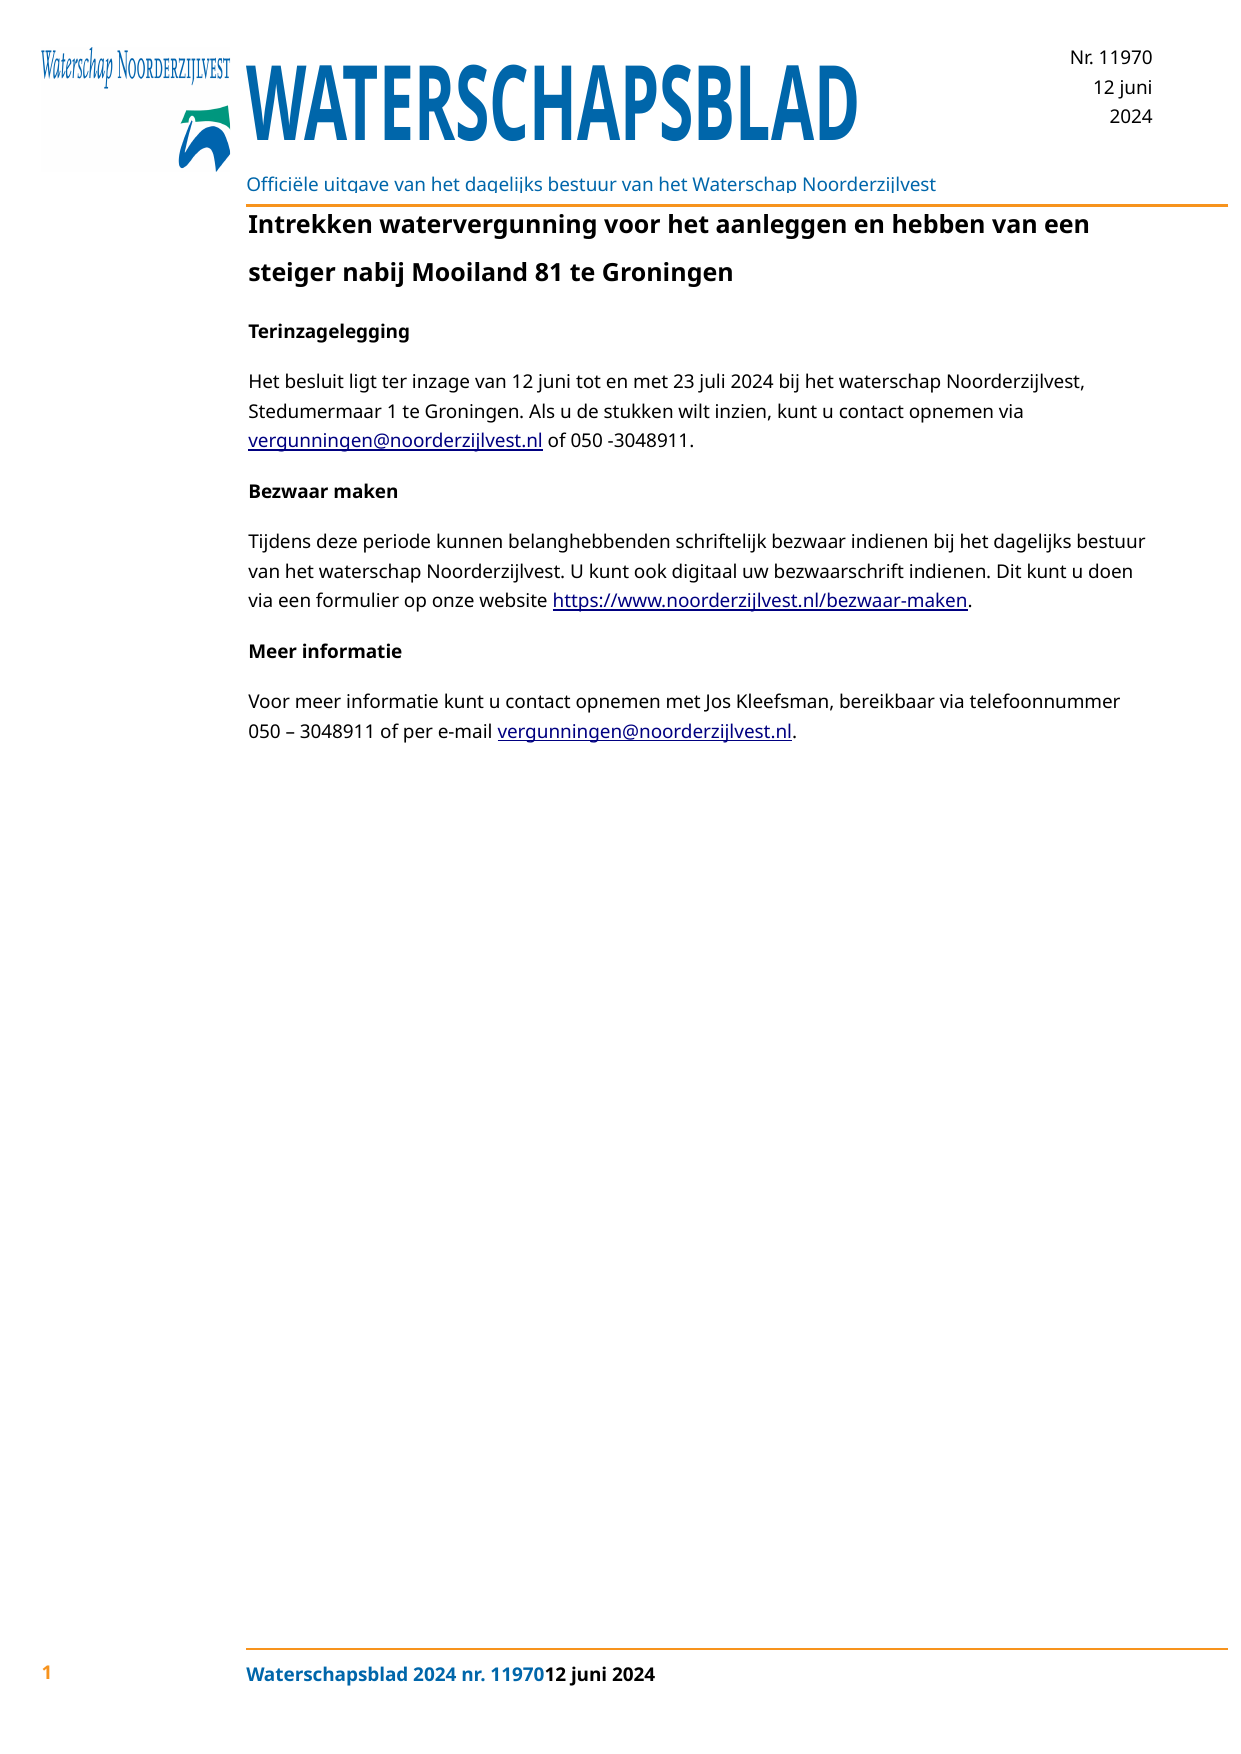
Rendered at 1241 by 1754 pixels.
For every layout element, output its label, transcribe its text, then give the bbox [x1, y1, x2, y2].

text Terinzagelegging [248, 318, 1152, 344]
text Bezwaar maken [248, 478, 1152, 504]
text Het besluit ligt ter inzage van 12 juni tot en met 23 juli 2024 bij het waterschap Noorderzijlvest, Stedumermaar 1 te Groningen. Als u de stukken wilt inzien, kunt u contact opnemen via vergunningen@noorderzijlvest.nl of 050 -3048911. [248, 368, 1152, 453]
text Tijdens deze periode kunnen belanghebbenden schriftelijk bezwaar indienen bij het dagelijks bestuur van het waterschap Noorderzijlvest. U kunt ook digitaal uw bezwaarschrift indienen. Dit kunt u doen via een formulier op onze website https://www.noorderzijlvest.nl/bezwaar-maken. [248, 528, 1152, 613]
text Voor meer informatie kunt u contact opnemen met Jos Kleefsman, bereikbaar via telefoonnummer 050 – 3048911 of per e-mail vergunningen@noorderzijlvest.nl. [248, 688, 1152, 744]
text Meer informatie [248, 638, 1152, 664]
text Intrekken watervergunning voor het aanleggen en hebben van een steiger nabij Mooiland 81 te Groningen [248, 207, 1152, 288]
picture [41, 47, 231, 172]
